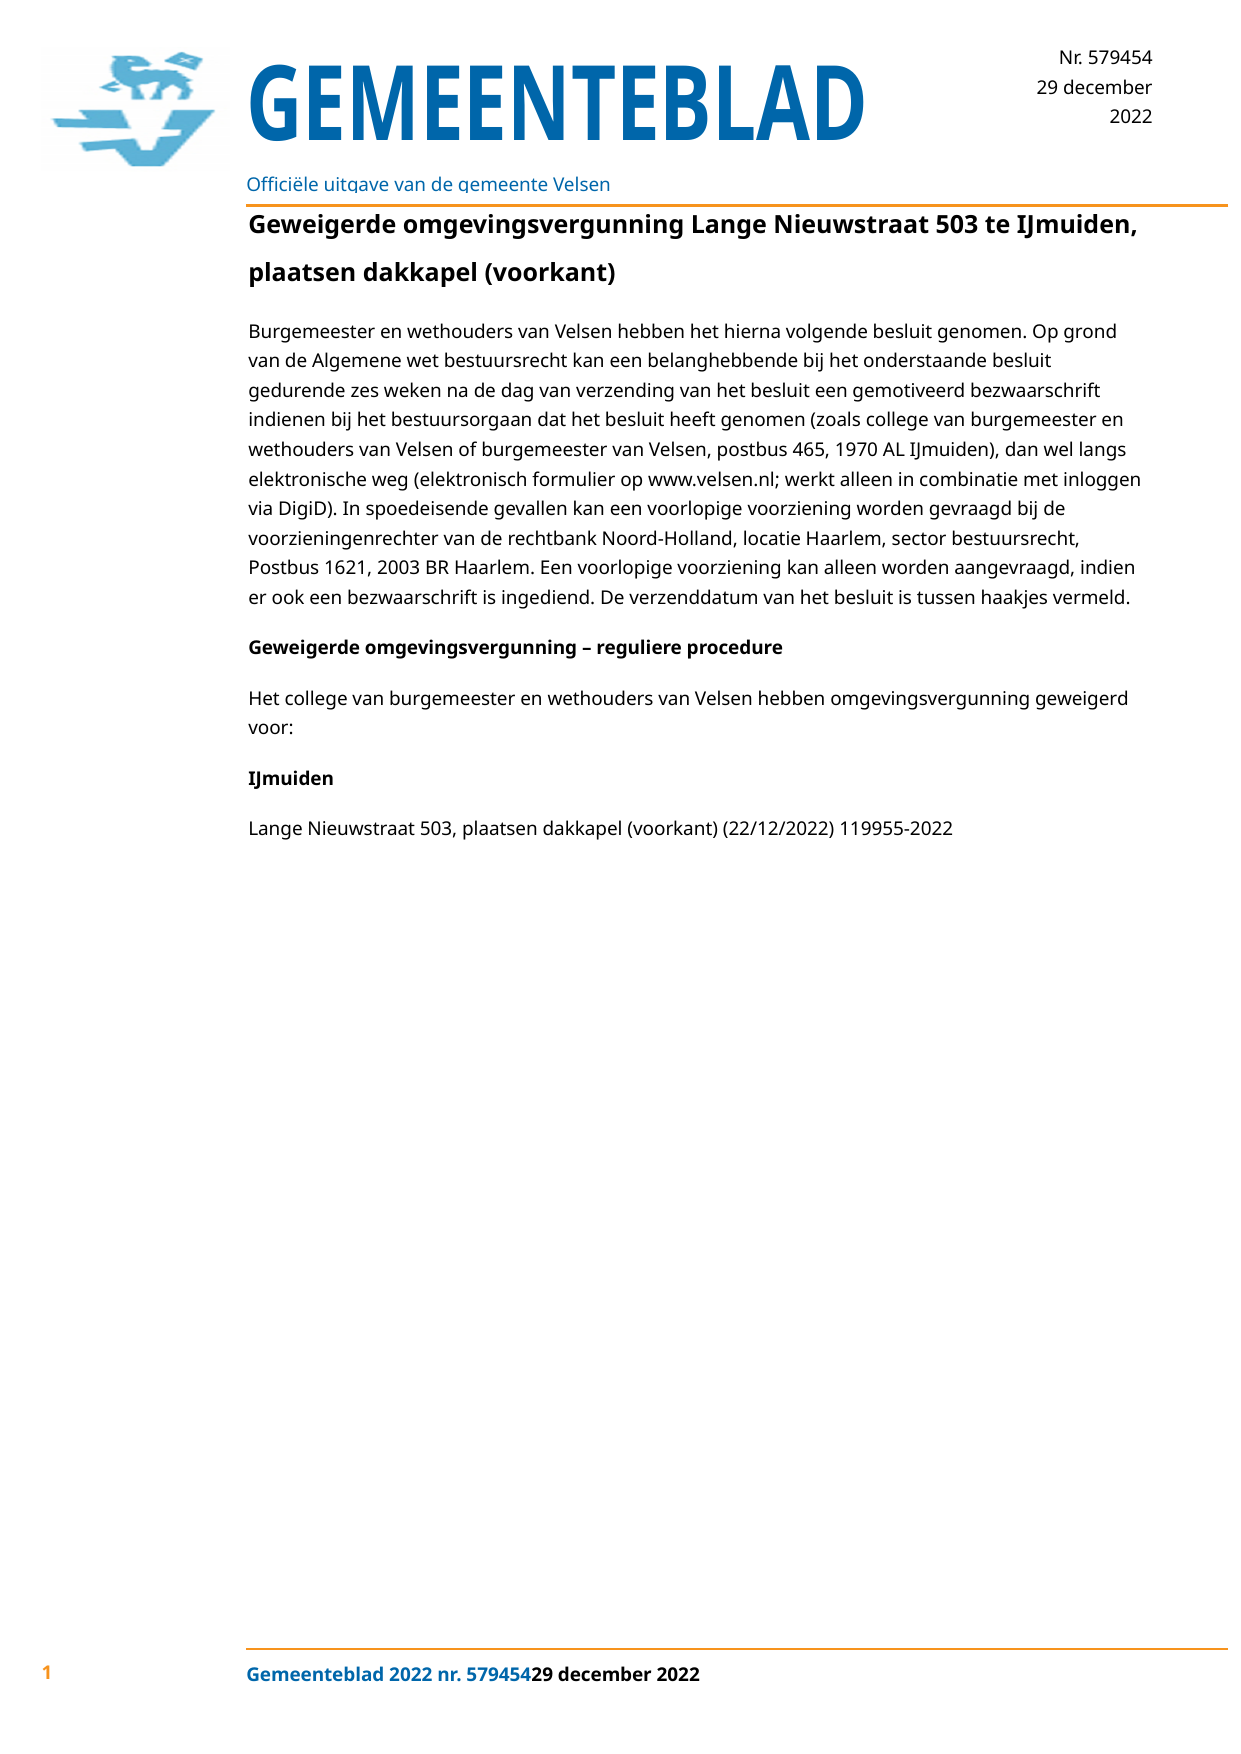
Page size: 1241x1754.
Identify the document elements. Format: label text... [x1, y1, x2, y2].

text Geweigerde omgevingsvergunning – reguliere procedure [248, 634, 1152, 660]
picture [41, 47, 231, 172]
text IJmuiden [248, 765, 1152, 791]
text Het college van burgemeester en wethouders van Velsen hebben omgevingsvergunning geweigerd voor: [248, 685, 1152, 740]
text Lange Nieuwstraat 503, plaatsen dakkapel (voorkant) (22/12/2022) 119955-2022 [248, 815, 1152, 841]
text Burgemeester en wethouders van Velsen hebben het hierna volgende besluit genomen. Op grond van de Algemene wet bestuursrecht kan een belanghebbende bij het onderstaande besluit gedurende zes weken na de dag van verzending van het besluit een gemotiveerd bezwaarschrift indienen bij het bestuursorgaan dat het besluit heeft genomen (zoals college van burgemeester en wethouders van Velsen of burgemeester van Velsen, postbus 465, 1970 AL IJmuiden), dan wel langs elektronische weg (elektronisch formulier op www.velsen.nl; werkt alleen in combinatie met inloggen via DigiD). In spoedeisende gevallen kan een voorlopige voorziening worden gevraagd bij de voorzieningenrechter van de rechtbank Noord-Holland, locatie Haarlem, sector bestuursrecht, Postbus 1621, 2003 BR Haarlem. Een voorlopige voorziening kan alleen worden aangevraagd, indien er ook een bezwaarschrift is ingediend. De verzenddatum van het besluit is tussen haakjes vermeld. [248, 318, 1152, 610]
text Geweigerde omgevingsvergunning Lange Nieuwstraat 503 te IJmuiden, plaatsen dakkapel (voorkant) [248, 207, 1152, 288]
